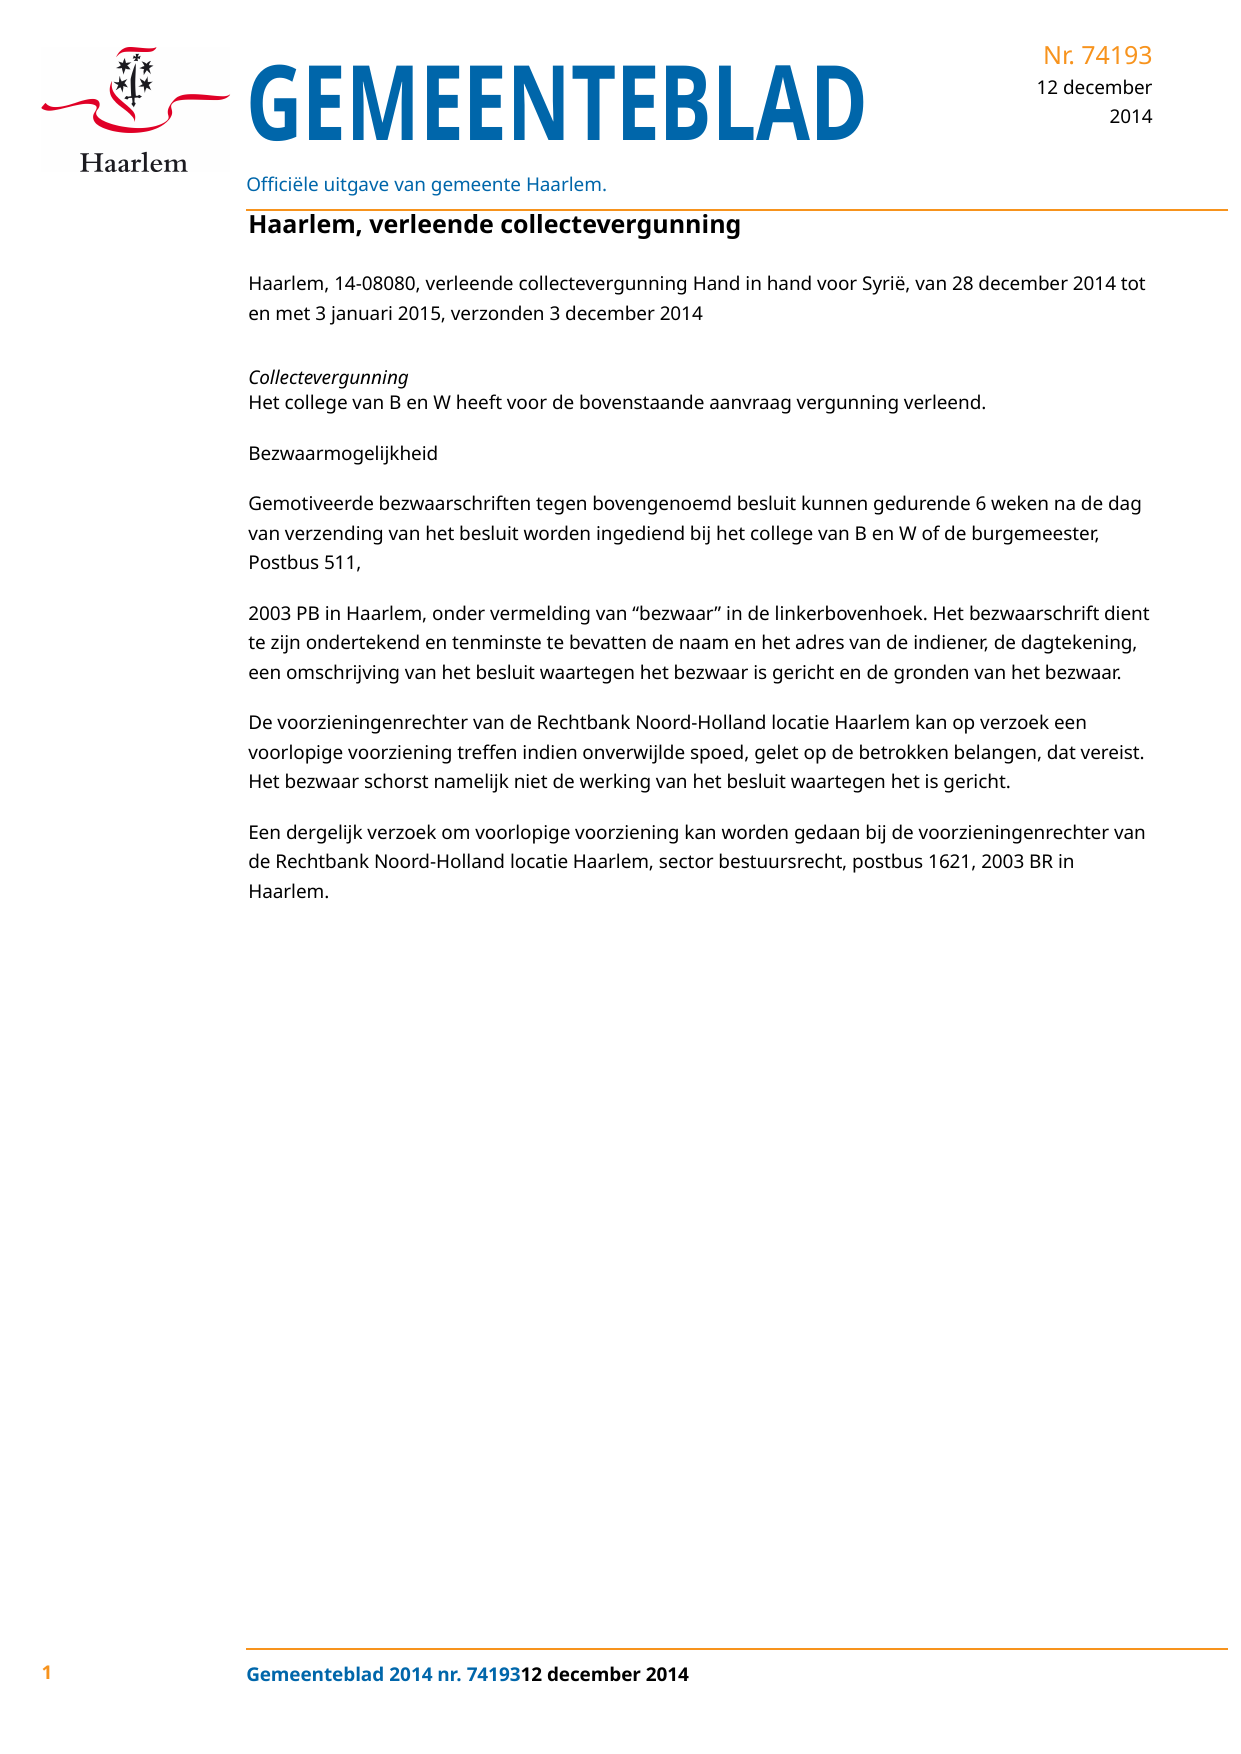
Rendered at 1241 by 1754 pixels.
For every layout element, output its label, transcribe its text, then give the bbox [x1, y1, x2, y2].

text Het college van B en W heeft voor de bovenstaande aanvraag vergunning verleend. [248, 389, 1152, 415]
text Gemotiveerde bezwaarschriften tegen bovengenoemd besluit kunnen gedurende 6 weken na de dag van verzending van het besluit worden ingediend bij het college van B en W of de burgemeester, Postbus 511, [248, 490, 1152, 575]
text Collectevergunning [248, 364, 1152, 389]
text Haarlem, verleende collectevergunning [248, 211, 1152, 241]
text Bezwaarmogelijkheid [248, 440, 1152, 466]
text Haarlem, 14-08080, verleende collectevergunning Hand in hand voor Syrië, van 28 december 2014 tot en met 3 januari 2015, verzonden 3 december 2014 [248, 270, 1152, 326]
text Een dergelijk verzoek om voorlopige voorziening kan worden gedaan bij de voorzieningenrechter van de Rechtbank Noord-Holland locatie Haarlem, sector bestuursrecht, postbus 1621, 2003 BR in Haarlem. [248, 819, 1152, 904]
text De voorzieningenrechter van de Rechtbank Noord-Holland locatie Haarlem kan op verzoek een voorlopige voorziening treffen indien onverwijlde spoed, gelet op de betrokken belangen, dat vereist. Het bezwaar schorst namelijk niet de werking van het besluit waartegen het is gericht. [248, 709, 1152, 794]
text 2003 PB in Haarlem, onder vermelding van “bezwaar” in de linkerbovenhoek. Het bezwaarschrift dient te zijn ondertekend en tenminste te bevatten de naam en het adres van de indiener, de dagtekening, een omschrijving van het besluit waartegen het bezwaar is gericht en de gronden van het bezwaar. [248, 600, 1152, 685]
picture [41, 47, 231, 172]
